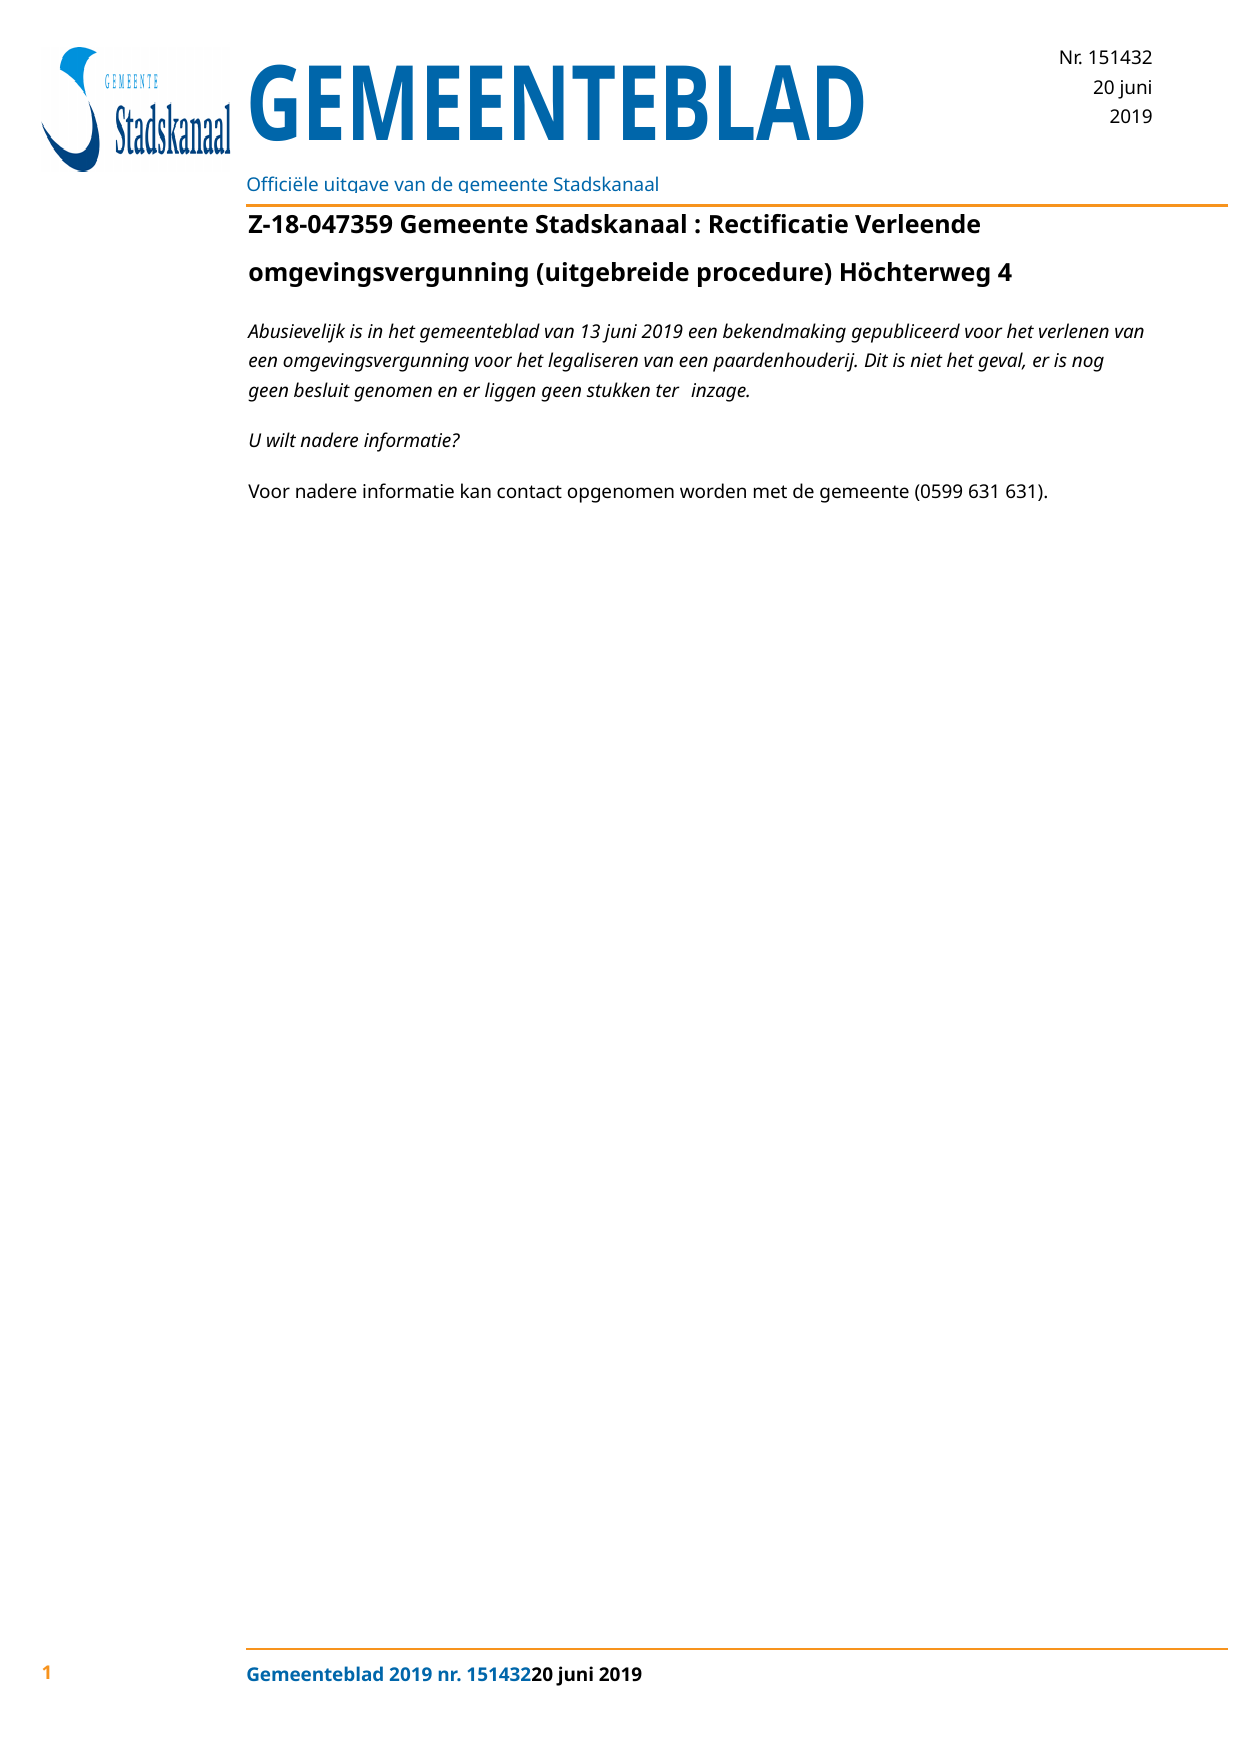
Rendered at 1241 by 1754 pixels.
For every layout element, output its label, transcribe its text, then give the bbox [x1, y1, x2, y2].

text U wilt nadere informatie? [248, 427, 1152, 453]
text Voor nadere informatie kan contact opgenomen worden met de gemeente (0599 631 631). [248, 478, 1152, 504]
text Abusievelijk is in het gemeenteblad van 13 juni 2019 een bekendmaking gepubliceerd voor het verlenen van een omgevingsvergunning voor het legaliseren van een paardenhouderij. Dit is niet het geval, er is nog geen besluit genomen en er liggen geen stukken ter inzage. [248, 318, 1152, 403]
picture [41, 47, 231, 172]
text Z-18-047359 Gemeente Stadskanaal : Rectificatie Verleende omgevingsvergunning (uitgebreide procedure) Höchterweg 4 [248, 207, 1152, 288]
